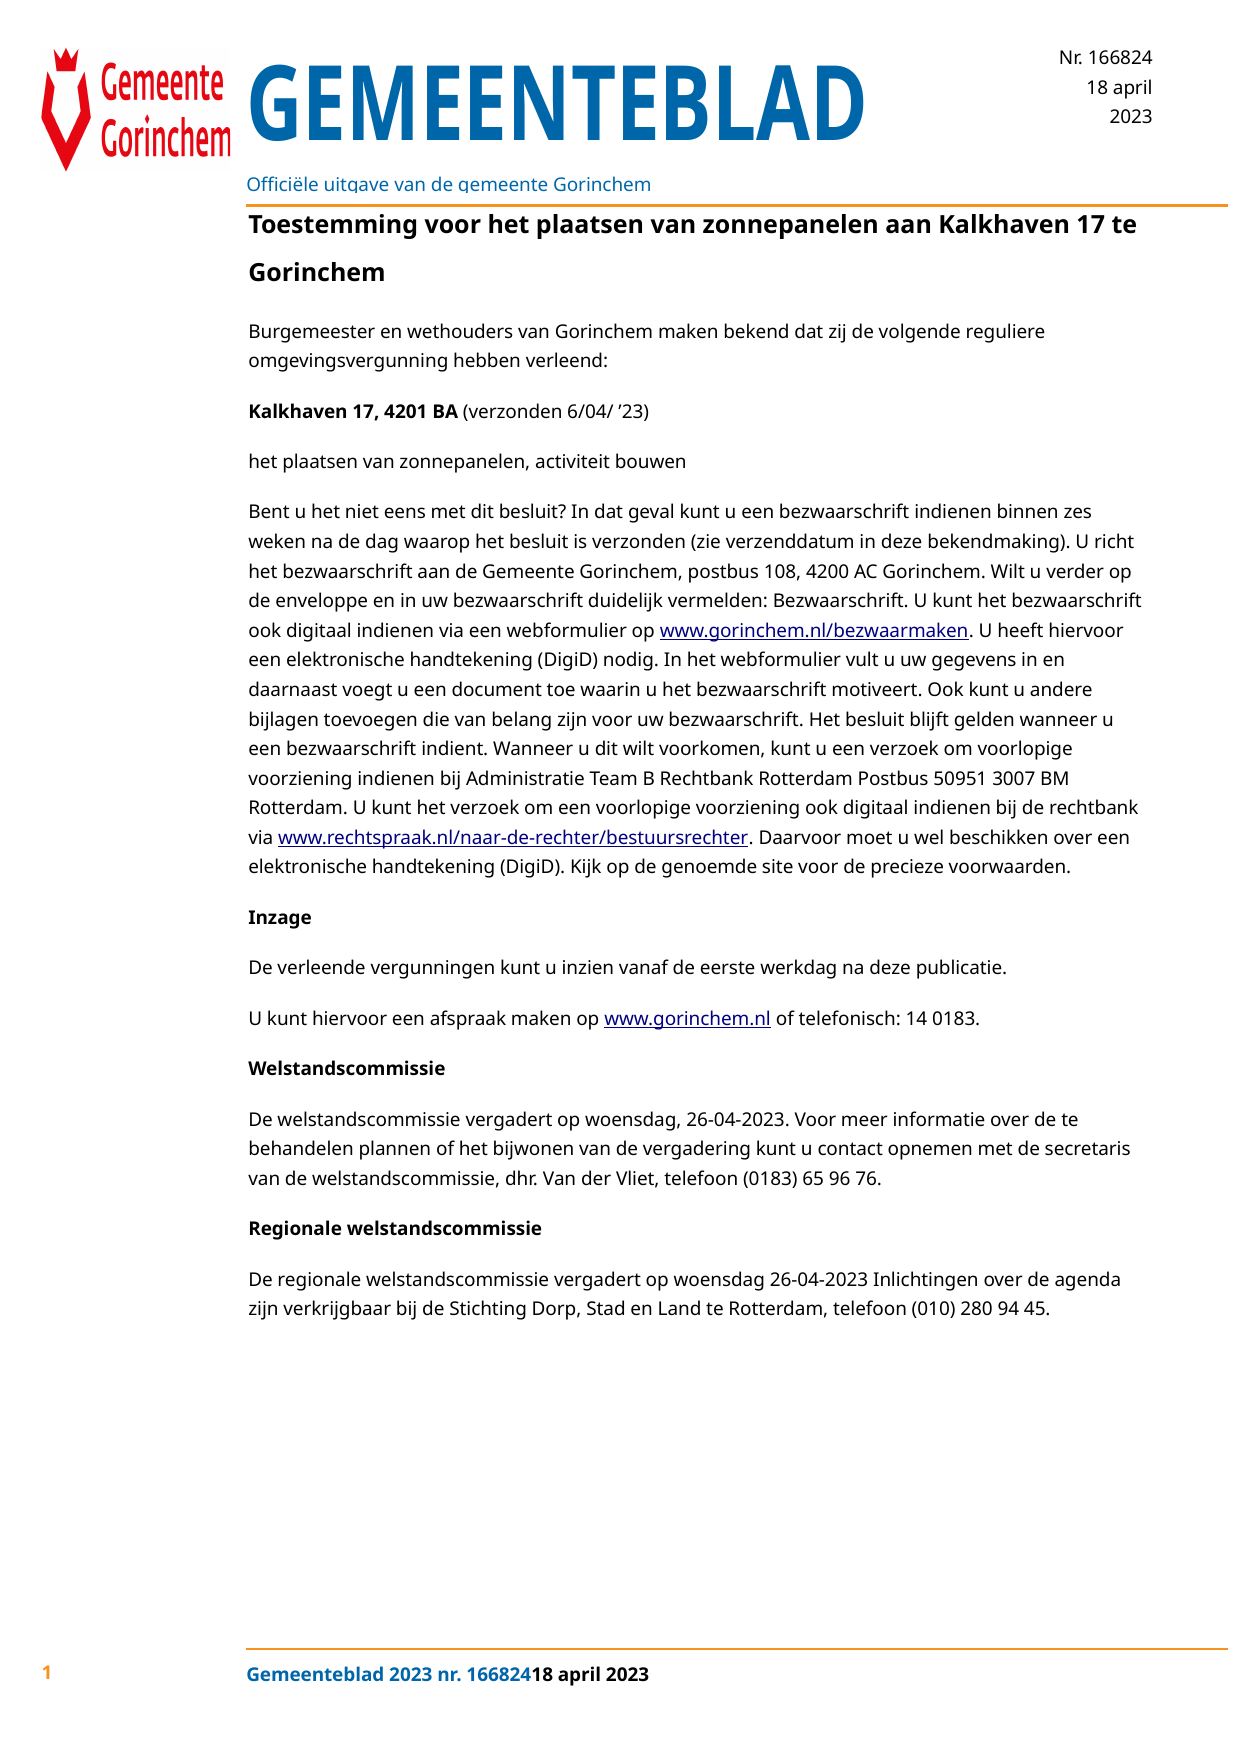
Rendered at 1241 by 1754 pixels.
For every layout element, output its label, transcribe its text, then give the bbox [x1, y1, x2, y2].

text U kunt hiervoor een afspraak maken op www.gorinchem.nl of telefonisch: 14 0183. [248, 1005, 1152, 1031]
text Regionale welstandscommissie [248, 1215, 1152, 1241]
text Kalkhaven 17, 4201 BA (verzonden 6/04/ ’23) [248, 398, 1152, 424]
text Toestemming voor het plaatsen van zonnepanelen aan Kalkhaven 17 te Gorinchem [248, 207, 1152, 288]
text Inzage [248, 904, 1152, 930]
text Welstandscommissie [248, 1055, 1152, 1081]
picture [41, 47, 231, 172]
text De welstandscommissie vergadert op woensdag, 26-04-2023. Voor meer informatie over de te behandelen plannen of het bijwonen van de vergadering kunt u contact opnemen met de secretaris van de welstandscommissie, dhr. Van der Vliet, telefoon (0183) 65 96 76. [248, 1106, 1152, 1191]
text Bent u het niet eens met dit besluit? In dat geval kunt u een bezwaarschrift indienen binnen zes weken na de dag waarop het besluit is verzonden (zie verzenddatum in deze bekendmaking). U richt het bezwaarschrift aan de Gemeente Gorinchem, postbus 108, 4200 AC Gorinchem. Wilt u verder op de enveloppe en in uw bezwaarschrift duidelijk vermelden: Bezwaarschrift. U kunt het bezwaarschrift ook digitaal indienen via een webformulier op www.gorinchem.nl/bezwaarmaken. U heeft hiervoor een elektronische handtekening (DigiD) nodig. In het webformulier vult u uw gegevens in en daarnaast voegt u een document toe waarin u het bezwaarschrift motiveert. Ook kunt u andere bijlagen toevoegen die van belang zijn voor uw bezwaarschrift. Het besluit blijft gelden wanneer u een bezwaarschrift indient. Wanneer u dit wilt voorkomen, kunt u een verzoek om voorlopige voorziening indienen bij Administratie Team B Rechtbank Rotterdam Postbus 50951 3007 BM Rotterdam. U kunt het verzoek om een voorlopige voorziening ook digitaal indienen bij de rechtbank via www.rechtspraak.nl/naar-de-rechter/bestuursrechter. Daarvoor moet u wel beschikken over een elektronische handtekening (DigiD). Kijk op de genoemde site voor de precieze voorwaarden. [248, 499, 1152, 879]
text het plaatsen van zonnepanelen, activiteit bouwen [248, 448, 1152, 474]
text De verleende vergunningen kunt u inzien vanaf de eerste werkdag na deze publicatie. [248, 954, 1152, 980]
text Burgemeester en wethouders van Gorinchem maken bekend dat zij de volgende reguliere omgevingsvergunning hebben verleend: [248, 318, 1152, 373]
text De regionale welstandscommissie vergadert op woensdag 26-04-2023 Inlichtingen over de agenda zijn verkrijgbaar bij de Stichting Dorp, Stad en Land te Rotterdam, telefoon (010) 280 94 45. [248, 1266, 1152, 1321]
